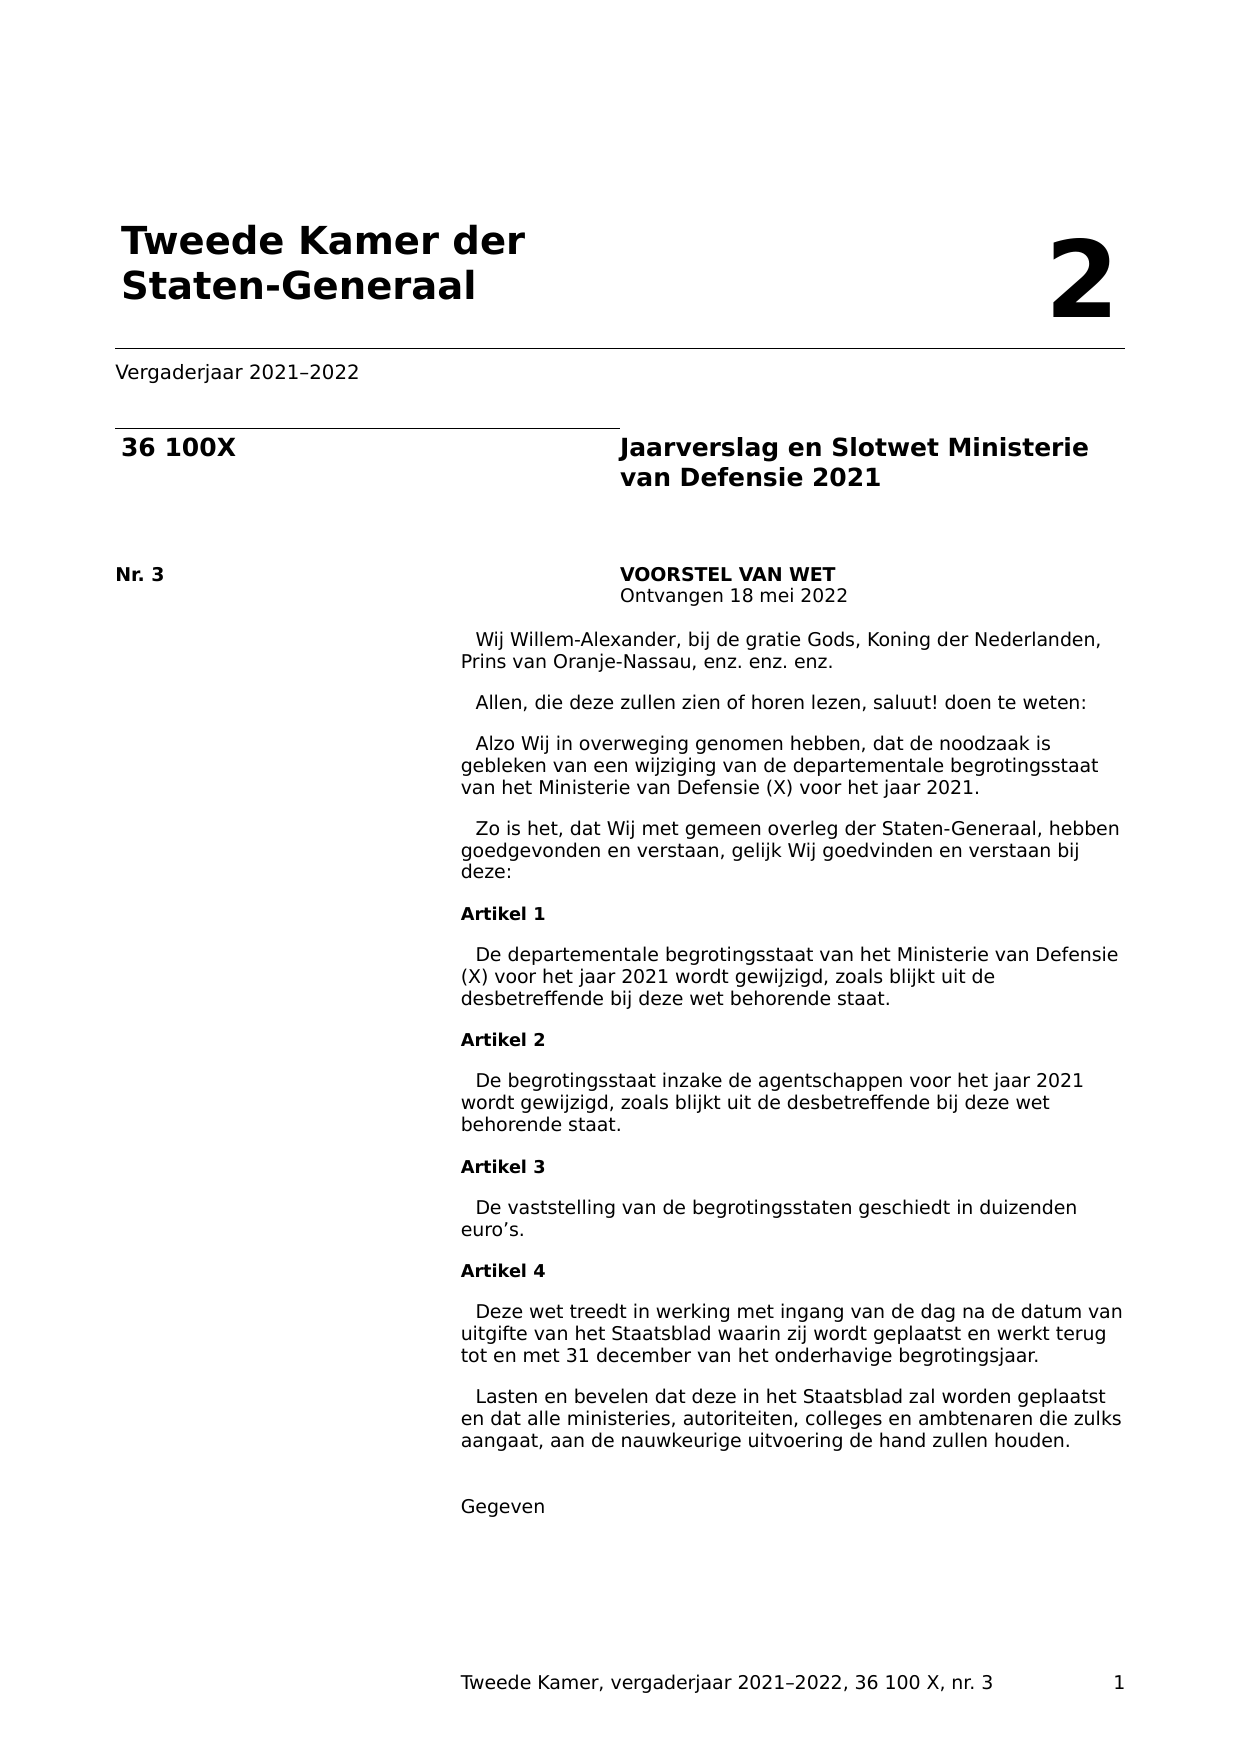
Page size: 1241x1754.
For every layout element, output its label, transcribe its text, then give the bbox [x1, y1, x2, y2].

table_header Tweede Kamer der Staten-Generaal [115, 213, 620, 348]
text De begrotingsstaat inzake de agentschappen voor het jaar 2021 wordt gewijzigd, zoals blijkt uit de desbetreffende bij deze wet behorende staat. [461, 1070, 1125, 1136]
text Alzo Wij in overweging genomen hebben, dat de noodzaak is gebleken van een wijziging van de departementale begrotingsstaat van het Ministerie van Defensie (X) voor het jaar 2021. [461, 733, 1125, 799]
title Artikel 3 [461, 1155, 1125, 1178]
table_header Voorstel van wet Ontvangen 18 mei 2022 [620, 564, 1125, 629]
title Artikel 2 [461, 1028, 1125, 1051]
title Artikel 4 [461, 1259, 1125, 1282]
text De departementale begrotingsstaat van het Ministerie van Defensie (X) voor het jaar 2021 wordt gewijzigd, zoals blijkt uit de desbetreffende bij deze wet behorende staat. [461, 944, 1125, 1010]
title Artikel 1 [461, 902, 1125, 925]
text Deze wet treedt in werking met ingang van de dag na de datum van uitgifte van het Staatsblad waarin zij wordt geplaatst en werkt terug tot en met 31 december van het onderhavige begrotingsjaar. [461, 1301, 1125, 1367]
table_header Nr. 3 [115, 564, 620, 629]
table_header Jaarverslag en Slotwet Ministerie van Defensie 2021 [620, 428, 1125, 498]
table_header 2 [620, 213, 1125, 348]
text Zo is het, dat Wij met gemeen overleg der Staten-Generaal, hebben goedgevonden en verstaan, gelijk Wij goedvinden en verstaan bij deze: [461, 817, 1125, 883]
text Gegeven [461, 1496, 1125, 1517]
table_cell Vergaderjaar 2021–2022 [115, 349, 1125, 384]
table_header 36 100X [115, 429, 620, 498]
text Allen, die deze zullen zien of horen lezen, saluut! doen te weten: [461, 692, 1125, 714]
text Lasten en bevelen dat deze in het Staatsblad zal worden geplaatst en dat alle ministeries, autoriteiten, colleges en ambtenaren die zulks aangaat, aan de nauwkeurige uitvoering de hand zullen houden. [461, 1386, 1125, 1473]
text De vaststelling van de begrotingsstaten geschiedt in duizenden euro’s. [461, 1197, 1125, 1241]
text Wij Willem-Alexander, bij de gratie Gods, Koning der Nederlanden, Prins van Oranje-Nassau, enz. enz. enz. [461, 629, 1125, 673]
